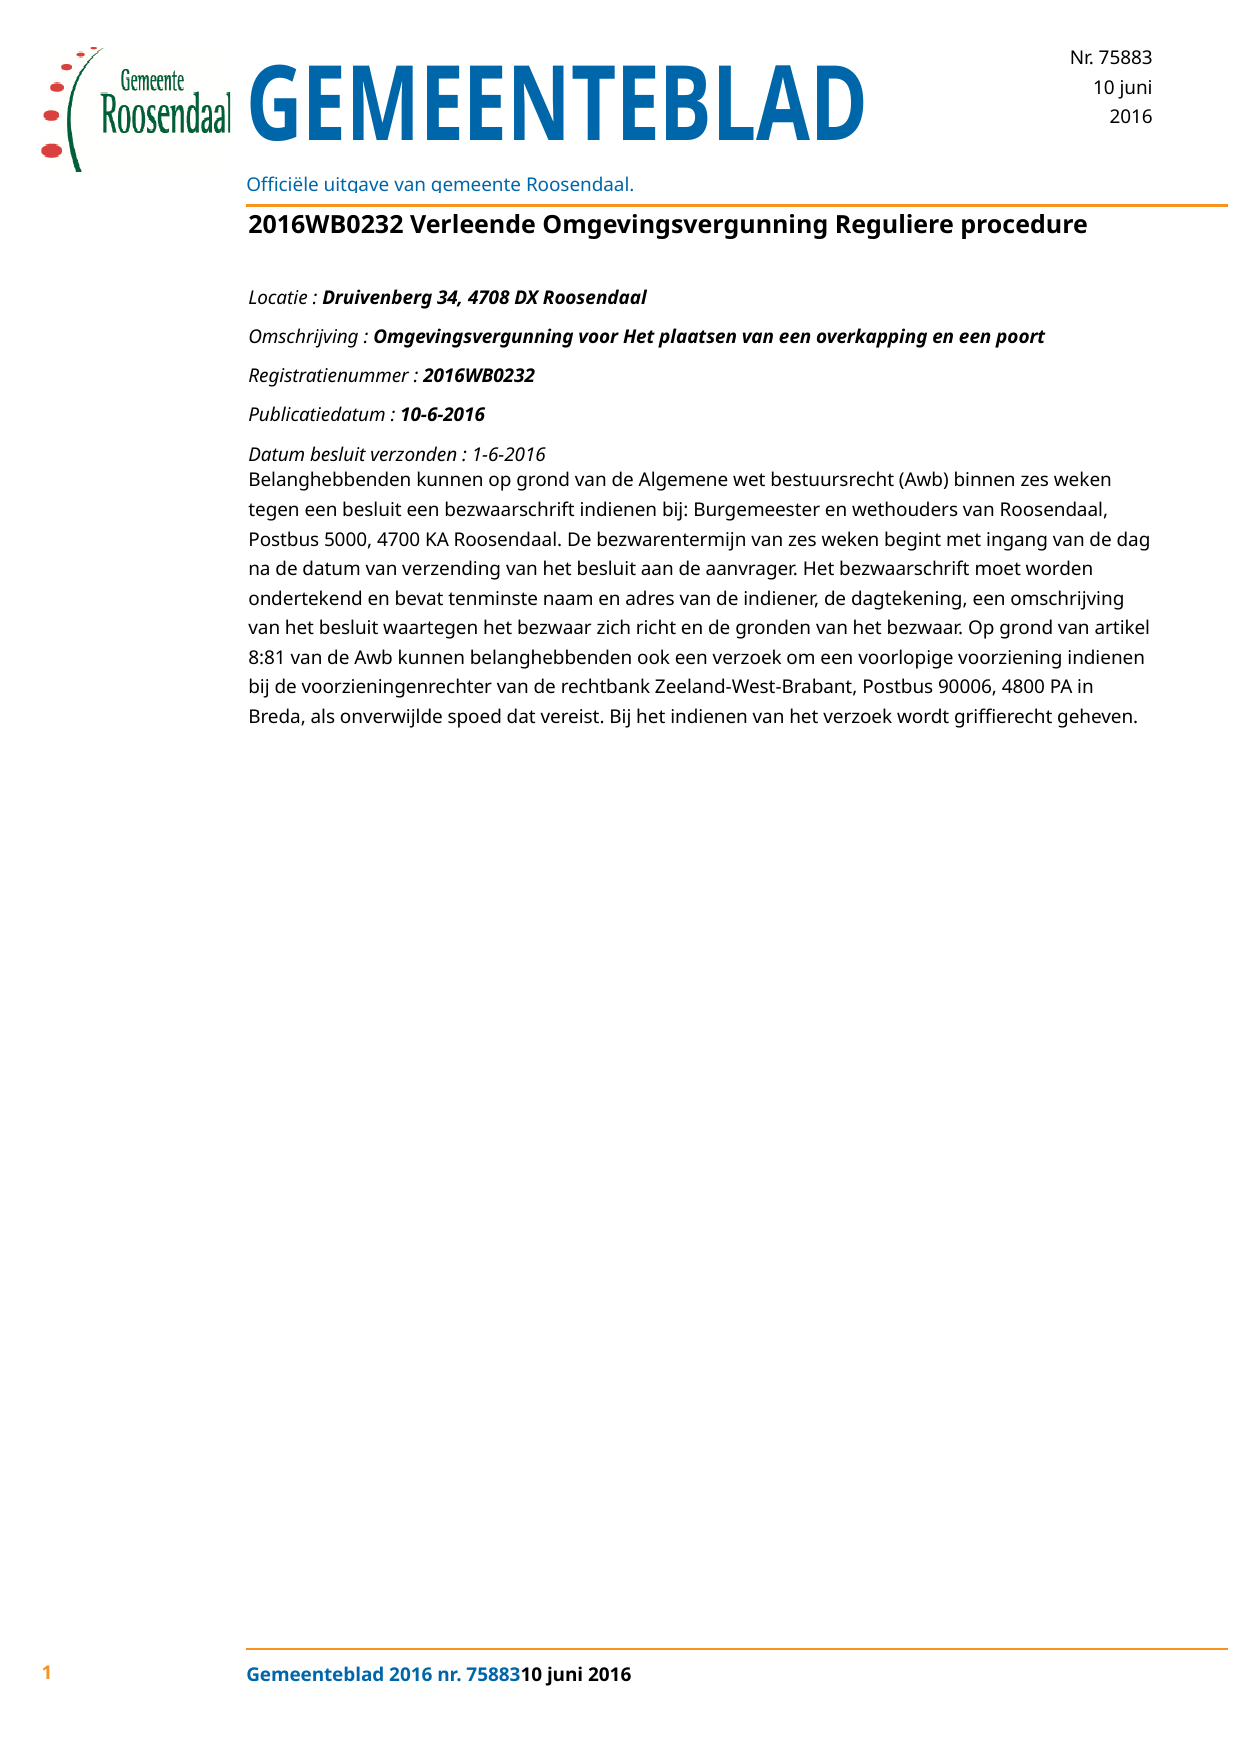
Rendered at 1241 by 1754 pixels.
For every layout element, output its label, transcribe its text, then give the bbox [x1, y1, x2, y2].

text Omschrijving : Omgevingsvergunning voor Het plaatsen van een overkapping en een poort [248, 323, 1152, 349]
text Registratienummer : 2016WB0232 [248, 362, 1152, 388]
text Belanghebbenden kunnen op grond van de Algemene wet bestuursrecht (Awb) binnen zes weken tegen een besluit een bezwaarschrift indienen bij: Burgemeester en wethouders van Roosendaal, Postbus 5000, 4700 KA Roosendaal. De bezwarentermijn van zes weken begint met ingang van de dag na de datum van verzending van het besluit aan de aanvrager. Het bezwaarschrift moet worden ondertekend en bevat tenminste naam en adres van de indiener, de dagtekening, een omschrijving van het besluit waartegen het bezwaar zich richt en de gronden van het bezwaar. Op grond van artikel 8:81 van de Awb kunnen belanghebbenden ook een verzoek om een voorlopige voorziening indienen bij de voorzieningenrechter van de rechtbank Zeeland-West-Brabant, Postbus 90006, 4800 PA in Breda, als onverwijlde spoed dat vereist. Bij het indienen van het verzoek wordt griffierecht geheven. [248, 467, 1152, 729]
text Datum besluit verzonden : 1-6-2016 [248, 441, 1152, 467]
text Publicatiedatum : 10-6-2016 [248, 402, 1152, 427]
text Locatie : Druivenberg 34, 4708 DX Roosendaal [248, 284, 1152, 309]
text 2016WB0232 Verleende Omgevingsvergunning Reguliere procedure [248, 207, 1152, 241]
picture [41, 47, 231, 172]
